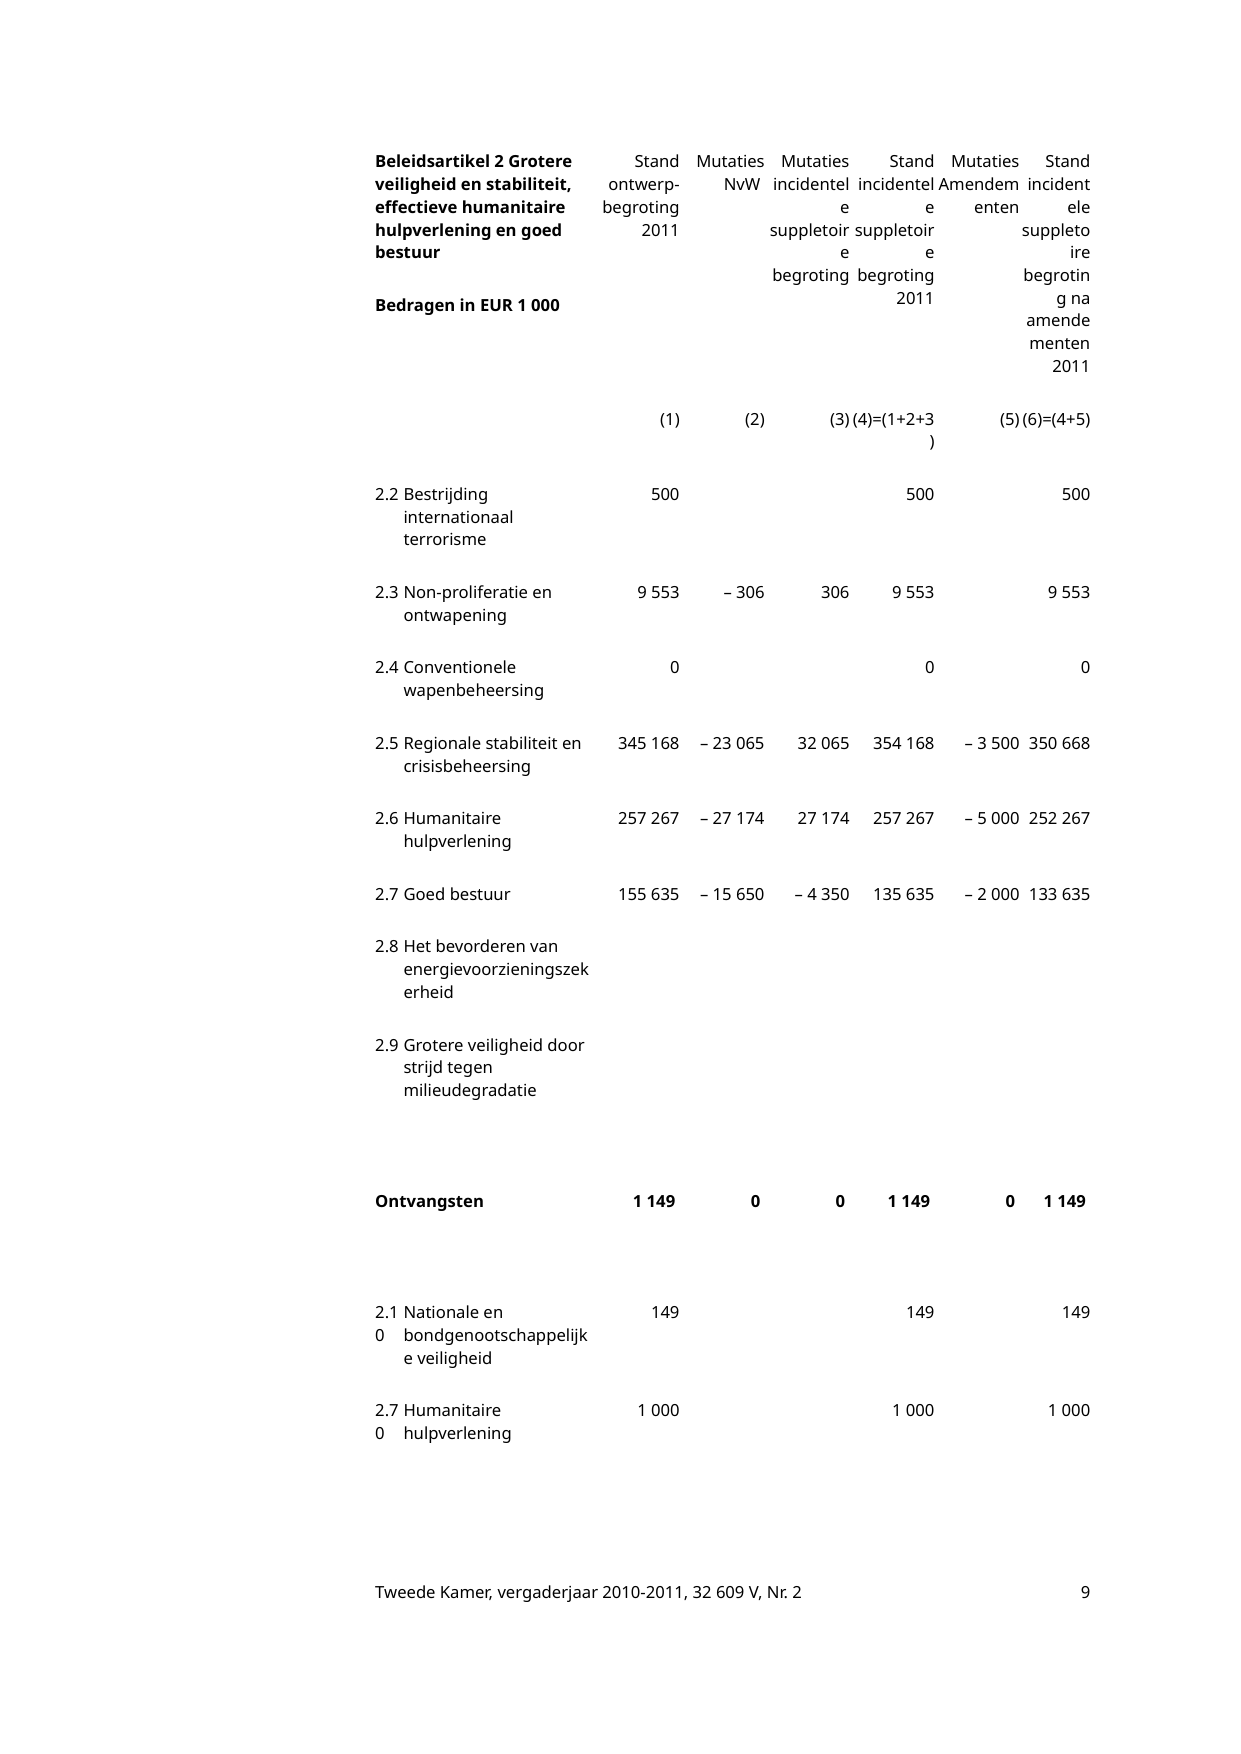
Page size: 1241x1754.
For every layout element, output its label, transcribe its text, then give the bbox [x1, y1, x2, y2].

table_cell 2.7 [375, 882, 403, 935]
table_cell Goed bestuur [403, 882, 594, 935]
table_cell [764, 1033, 849, 1131]
table_cell 2.6 [375, 807, 403, 882]
table_cell 149 [849, 1301, 934, 1399]
table_cell 1 000 [1019, 1399, 1090, 1474]
table_cell Non-proliferatie en ontwapening [403, 581, 594, 656]
table_cell 252 267 [1019, 807, 1090, 882]
table_cell 354 168 [849, 731, 934, 807]
table_cell [849, 935, 934, 1033]
table_cell [934, 935, 1019, 1033]
table_cell 0 [764, 1190, 849, 1242]
table_cell [934, 1243, 1019, 1301]
table_cell [764, 1399, 849, 1474]
table_cell 2.3 [375, 581, 403, 656]
table_cell [595, 1033, 679, 1131]
table_cell 32 065 [764, 731, 849, 807]
table_header Mutaties incidentele suppletoire begroting [764, 150, 849, 407]
table_cell [764, 1131, 849, 1190]
table_cell Bestrijding internationaal terrorisme [403, 483, 594, 581]
table_cell [375, 1243, 594, 1301]
table_cell (6)=(4+5) [1019, 407, 1090, 482]
table_cell [934, 1301, 1019, 1399]
table_cell [595, 935, 679, 1033]
table_cell 155 635 [595, 882, 679, 935]
table_cell [375, 407, 594, 482]
table_cell – 3 500 [934, 731, 1019, 807]
table_cell 1 149 [1019, 1190, 1090, 1242]
table_cell [934, 1399, 1019, 1474]
table_header Beleidsartikel 2 Grotere veiligheid en stabiliteit, effectieve humanitaire hulpverlening en goed bestuur Bedragen in EUR 1 000 [375, 150, 594, 407]
table_cell (4)=(1+2+3) [849, 407, 934, 482]
table_cell [934, 483, 1019, 581]
table_cell [1019, 1243, 1090, 1301]
table_cell Het bevorderen van energievoorzieningszekerheid [403, 935, 594, 1033]
table_cell [375, 1131, 403, 1190]
table_cell 1 000 [595, 1399, 679, 1474]
table_cell [764, 483, 849, 581]
table_cell – 4 350 [764, 882, 849, 935]
table_cell (5) [934, 407, 1019, 482]
table_cell [403, 1131, 594, 1190]
table_cell 257 267 [595, 807, 679, 882]
table_cell 135 635 [849, 882, 934, 935]
table_cell 500 [849, 483, 934, 581]
table_cell 1 149 [849, 1190, 934, 1242]
table_cell 27 174 [764, 807, 849, 882]
table_header Stand incidentele suppletoire begroting na amendementen 2011 [1019, 150, 1090, 407]
table_cell – 23 065 [679, 731, 764, 807]
table_cell [934, 1131, 1019, 1190]
table_cell (1) [595, 407, 679, 482]
table_cell [679, 1033, 764, 1131]
table_cell Nationale en bondgenootschappelijke veiligheid [403, 1301, 594, 1399]
table_cell Regionale stabiliteit en crisisbeheersing [403, 731, 594, 807]
table_cell 2.10 [375, 1301, 403, 1399]
table_cell 9 553 [1019, 581, 1090, 656]
table_header Mutaties Amendementen [934, 150, 1019, 407]
table_cell 2.5 [375, 731, 403, 807]
table_cell Conventionele wapenbeheersing [403, 656, 594, 731]
table_cell [764, 656, 849, 731]
table_cell 133 635 [1019, 882, 1090, 935]
table_cell [849, 1131, 934, 1190]
table_header Stand incidentele suppletoire begroting 2011 [849, 150, 934, 407]
table_cell 257 267 [849, 807, 934, 882]
table_cell – 306 [679, 581, 764, 656]
table_cell [849, 1243, 934, 1301]
table_header Mutaties NvW [679, 150, 764, 407]
table_cell 149 [1019, 1301, 1090, 1399]
table_cell 500 [1019, 483, 1090, 581]
table_cell – 27 174 [679, 807, 764, 882]
table_cell Humanitaire hulpverlening [403, 807, 594, 882]
table_cell 345 168 [595, 731, 679, 807]
table_cell 0 [595, 656, 679, 731]
table_cell (2) [679, 407, 764, 482]
table_cell [764, 935, 849, 1033]
table_cell [679, 1301, 764, 1399]
table_cell 2.8 [375, 935, 403, 1033]
table_cell [934, 1033, 1019, 1131]
table_cell [679, 483, 764, 581]
table_cell 2.9 [375, 1033, 403, 1131]
table_cell 149 [595, 1301, 679, 1399]
table_cell [934, 656, 1019, 731]
table_cell [679, 1399, 764, 1474]
table_cell 0 [1019, 656, 1090, 731]
table_cell Grotere veiligheid door strijd tegen milieudegradatie [403, 1033, 594, 1131]
table_cell 2.4 [375, 656, 403, 731]
table_cell 0 [849, 656, 934, 731]
table_cell 1 000 [849, 1399, 934, 1474]
table_cell 1 149 [595, 1190, 679, 1242]
table_header Stand ontwerp-begroting 2011 [595, 150, 679, 407]
table_cell 2.2 [375, 483, 403, 581]
table_cell Ontvangsten [375, 1190, 594, 1242]
table_cell 0 [934, 1190, 1019, 1242]
table_cell – 2 000 [934, 882, 1019, 935]
table_cell [934, 581, 1019, 656]
table_cell [1019, 1131, 1090, 1190]
table_cell [679, 656, 764, 731]
table_cell 9 553 [849, 581, 934, 656]
table_cell [679, 1243, 764, 1301]
table_cell [764, 1301, 849, 1399]
table_cell (3) [764, 407, 849, 482]
table_cell [595, 1131, 679, 1190]
table_cell [1019, 1033, 1090, 1131]
table_cell [595, 1243, 679, 1301]
table_cell Humanitaire hulpverlening [403, 1399, 594, 1474]
table_cell [679, 1131, 764, 1190]
table_cell [764, 1243, 849, 1301]
table_cell 2.70 [375, 1399, 403, 1474]
table_cell [849, 1033, 934, 1131]
table_cell [1019, 935, 1090, 1033]
table_cell 306 [764, 581, 849, 656]
table_cell 9 553 [595, 581, 679, 656]
table_cell 0 [679, 1190, 764, 1242]
table_cell – 15 650 [679, 882, 764, 935]
table_cell 350 668 [1019, 731, 1090, 807]
table_cell – 5 000 [934, 807, 1019, 882]
table_cell [679, 935, 764, 1033]
table_cell 500 [595, 483, 679, 581]
